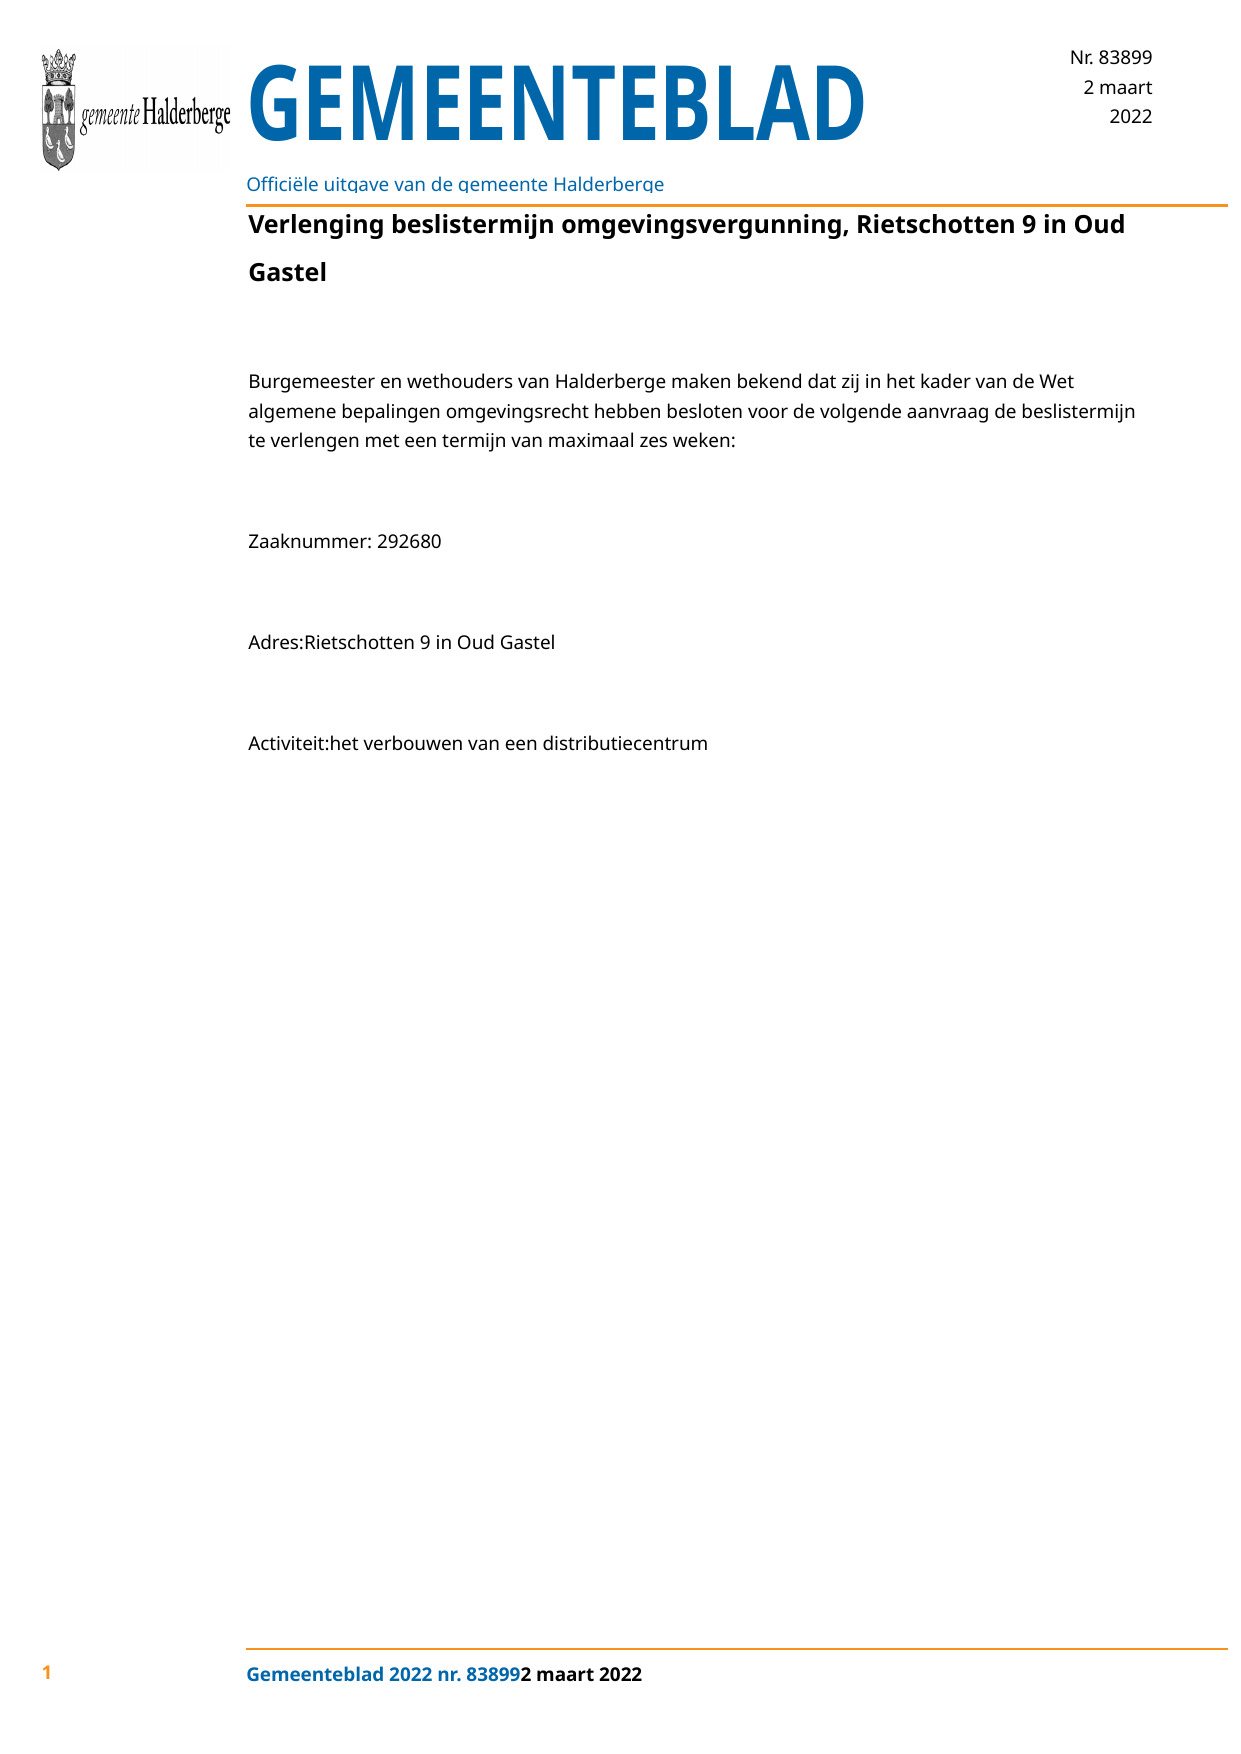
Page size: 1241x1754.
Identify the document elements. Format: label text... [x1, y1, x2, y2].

text Zaaknummer: 292680 [248, 528, 1152, 554]
text Activiteit:het verbouwen van een distributiecentrum [248, 730, 1152, 756]
text Adres:Rietschotten 9 in Oud Gastel [248, 629, 1152, 655]
text Burgemeester en wethouders van Halderberge maken bekend dat zij in het kader van de Wet algemene bepalingen omgevingsrecht hebben besloten voor de volgende aanvraag de beslistermijn te verlengen met een termijn van maximaal zes weken: [248, 368, 1152, 453]
text Verlenging beslistermijn omgevingsvergunning, Rietschotten 9 in Oud Gastel [248, 207, 1152, 288]
picture [41, 47, 231, 172]
